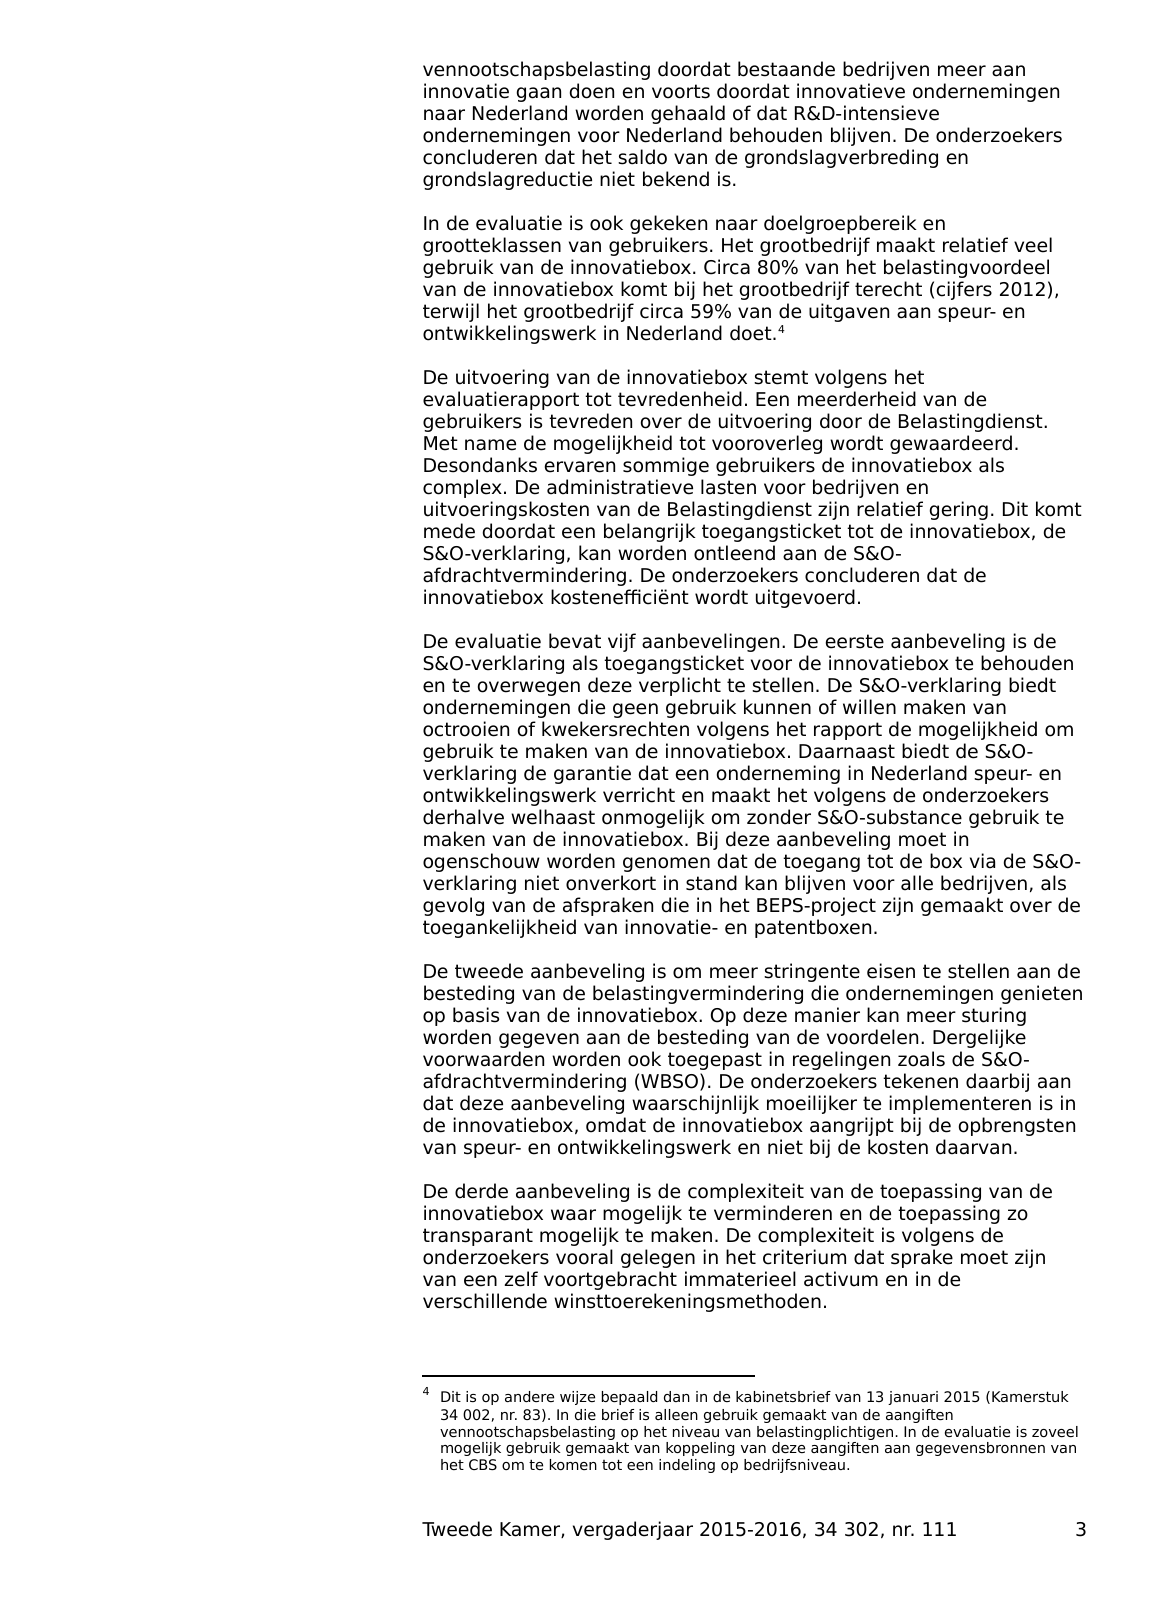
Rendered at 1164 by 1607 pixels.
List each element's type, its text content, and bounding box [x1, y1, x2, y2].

text vennootschapsbelasting doordat bestaande bedrijven meer aan innovatie gaan doen en voorts doordat innovatieve ondernemingen naar Nederland worden gehaald of dat R&D-intensieve ondernemingen voor Nederland behouden blijven. De onderzoekers concluderen dat het saldo van de grondslagverbreding en grondslagreductie niet bekend is. [422, 59, 1087, 191]
text In de evaluatie is ook gekeken naar doelgroepbereik en grootteklassen van gebruikers. Het grootbedrijf maakt relatief veel gebruik van de innovatiebox. Circa 80% van het belastingvoordeel van de innovatiebox komt bij het grootbedrijf terecht (cijfers 2012), terwijl het grootbedrijf circa 59% van de uitgaven aan speur- en ontwikkelingswerk in Nederland doet. [422, 213, 1087, 345]
text Dit is op andere wijze bepaald dan in de kabinetsbrief van 13 januari 2015 (Kamerstuk 34 002, nr. 83). In die brief is alleen gebruik gemaakt van de aangiften vennootschapsbelasting op het niveau van belastingplichtigen. In de evaluatie is zoveel mogelijk gebruik gemaakt van koppeling van deze aangiften aan gegevensbronnen van het CBS om te komen tot een indeling op bedrijfsniveau. [422, 1385, 1087, 1474]
text De tweede aanbeveling is om meer stringente eisen te stellen aan de besteding van de belastingvermindering die ondernemingen genieten op basis van de innovatiebox. Op deze manier kan meer sturing worden gegeven aan de besteding van de voordelen. Dergelijke voorwaarden worden ook toegepast in regelingen zoals de S&O-afdrachtvermindering (WBSO). De onderzoekers tekenen daarbij aan dat deze aanbeveling waarschijnlijk moeilijker te implementeren is in de innovatiebox, omdat de innovatiebox aangrijpt bij de opbrengsten van speur- en ontwikkelingswerk en niet bij de kosten daarvan. [422, 961, 1087, 1159]
text De evaluatie bevat vijf aanbevelingen. De eerste aanbeveling is de S&O-verklaring als toegangsticket voor de innovatiebox te behouden en te overwegen deze verplicht te stellen. De S&O-verklaring biedt ondernemingen die geen gebruik kunnen of willen maken van octrooien of kwekersrechten volgens het rapport de mogelijkheid om gebruik te maken van de innovatiebox. Daarnaast biedt de S&O-verklaring de garantie dat een onderneming in Nederland speur- en ontwikkelingswerk verricht en maakt het volgens de onderzoekers derhalve welhaast onmogelijk om zonder S&O-substance gebruik te maken van de innovatiebox. Bij deze aanbeveling moet in ogenschouw worden genomen dat de toegang tot de box via de S&O-verklaring niet onverkort in stand kan blijven voor alle bedrijven, als gevolg van de afspraken die in het BEPS-project zijn gemaakt over de toegankelijkheid van innovatie- en patentboxen. [422, 631, 1087, 939]
text De uitvoering van de innovatiebox stemt volgens het evaluatierapport tot tevredenheid. Een meerderheid van de gebruikers is tevreden over de uitvoering door de Belastingdienst. Met name de mogelijkheid tot vooroverleg wordt gewaardeerd. Desondanks ervaren sommige gebruikers de innovatiebox als complex. De administratieve lasten voor bedrijven en uitvoeringskosten van de Belastingdienst zijn relatief gering. Dit komt mede doordat een belangrijk toegangsticket tot de innovatiebox, de S&O-verklaring, kan worden ontleend aan de S&O-afdrachtvermindering. De onderzoekers concluderen dat de innovatiebox kostenefficiënt wordt uitgevoerd. [422, 367, 1087, 609]
text De derde aanbeveling is de complexiteit van de toepassing van de innovatiebox waar mogelijk te verminderen en de toepassing zo transparant mogelijk te maken. De complexiteit is volgens de onderzoekers vooral gelegen in het criterium dat sprake moet zijn van een zelf voortgebracht immaterieel activum en in de verschillende winsttoerekeningsmethoden. [422, 1181, 1087, 1313]
